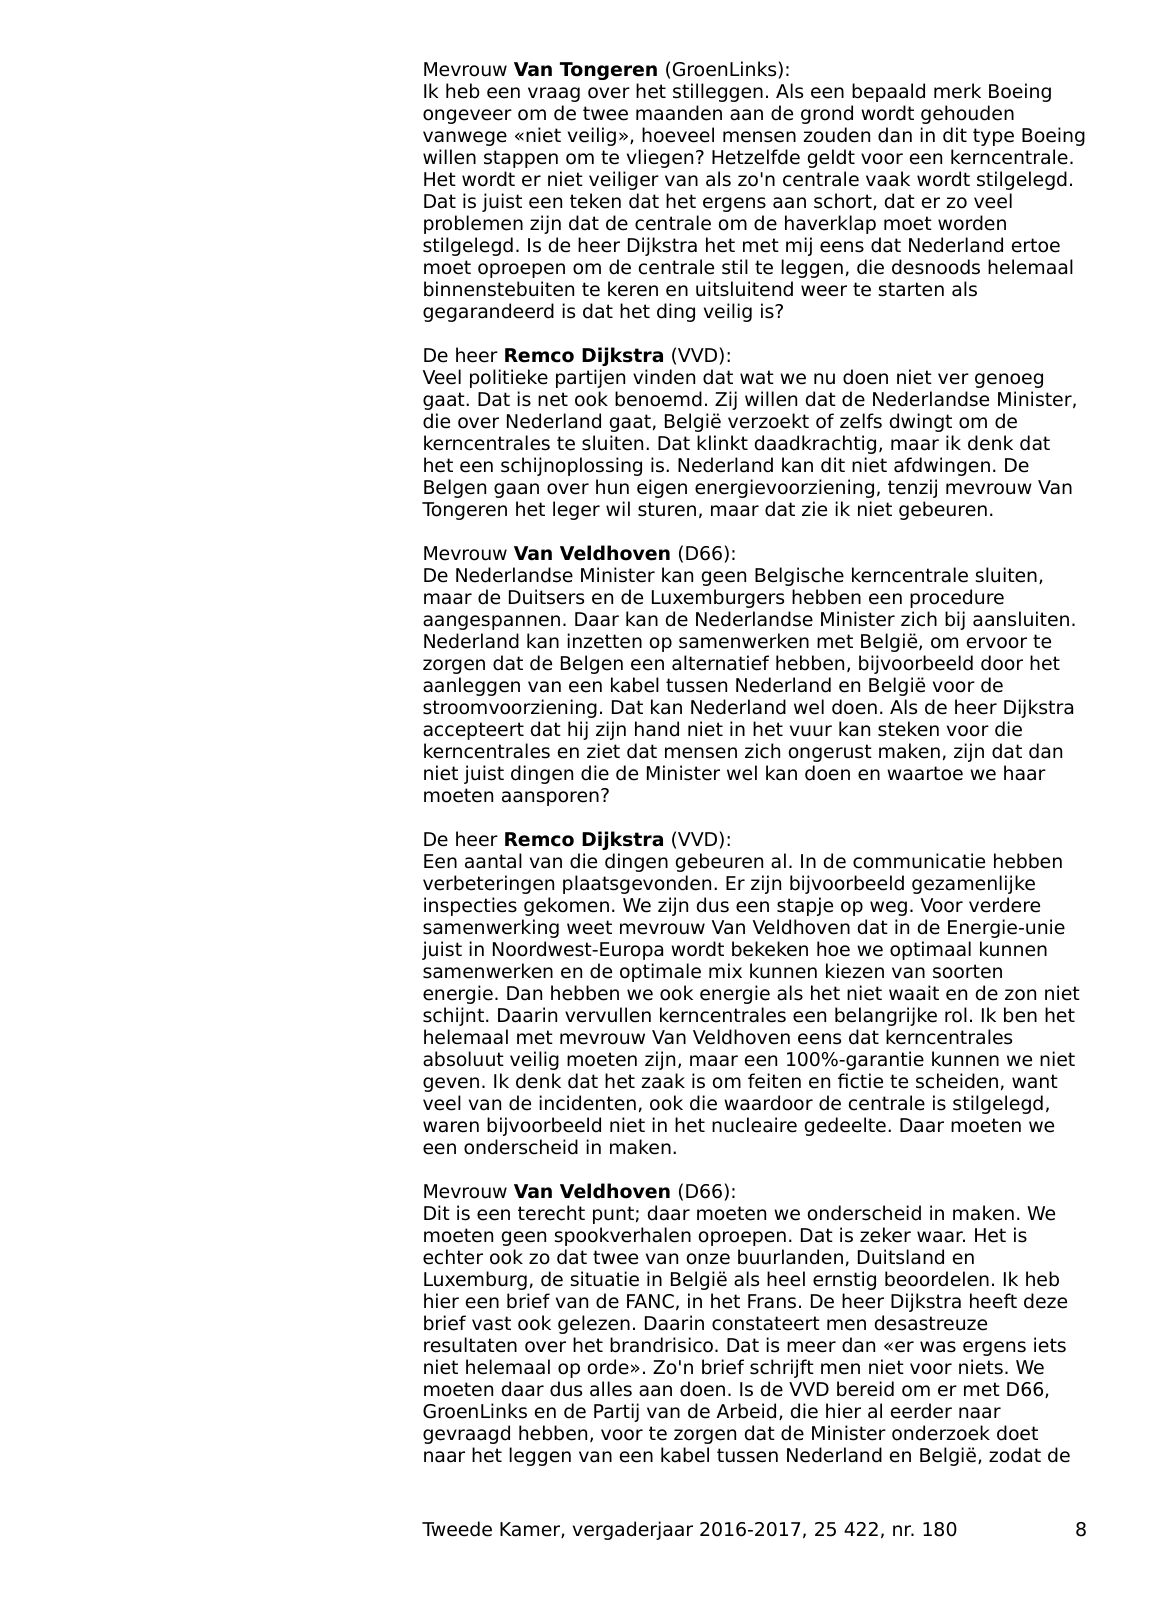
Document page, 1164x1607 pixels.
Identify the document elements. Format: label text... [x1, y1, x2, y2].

text De Nederlandse Minister kan geen Belgische kerncentrale sluiten, maar de Duitsers en de Luxemburgers hebben een procedure aangespannen. Daar kan de Nederlandse Minister zich bij aansluiten. Nederland kan inzetten op samenwerken met België, om ervoor te zorgen dat de Belgen een alternatief hebben, bijvoorbeeld door het aanleggen van een kabel tussen Nederland en België voor de stroomvoorziening. Dat kan Nederland wel doen. Als de heer Dijkstra accepteert dat hij zijn hand niet in het vuur kan steken voor die kerncentrales en ziet dat mensen zich ongerust maken, zijn dat dan niet juist dingen die de Minister wel kan doen en waartoe we haar moeten aansporen? [422, 565, 1087, 807]
text De heer Remco Dijkstra (VVD): [422, 345, 1087, 367]
text Een aantal van die dingen gebeuren al. In de communicatie hebben verbeteringen plaatsgevonden. Er zijn bijvoorbeeld gezamenlijke inspecties gekomen. We zijn dus een stapje op weg. Voor verdere samenwerking weet mevrouw Van Veldhoven dat in de Energie-unie juist in Noordwest-Europa wordt bekeken hoe we optimaal kunnen samenwerken en de optimale mix kunnen kiezen van soorten energie. Dan hebben we ook energie als het niet waait en de zon niet schijnt. Daarin vervullen kerncentrales een belangrijke rol. Ik ben het helemaal met mevrouw Van Veldhoven eens dat kerncentrales absoluut veilig moeten zijn, maar een 100%-garantie kunnen we niet geven. Ik denk dat het zaak is om feiten en fictie te scheiden, want veel van de incidenten, ook die waardoor de centrale is stilgelegd, waren bijvoorbeeld niet in het nucleaire gedeelte. Daar moeten we een onderscheid in maken. [422, 851, 1087, 1159]
text De heer Remco Dijkstra (VVD): [422, 829, 1087, 851]
text Mevrouw Van Tongeren (GroenLinks): [422, 59, 1087, 81]
text Veel politieke partijen vinden dat wat we nu doen niet ver genoeg gaat. Dat is net ook benoemd. Zij willen dat de Nederlandse Minister, die over Nederland gaat, België verzoekt of zelfs dwingt om de kerncentrales te sluiten. Dat klinkt daadkrachtig, maar ik denk dat het een schijnoplossing is. Nederland kan dit niet afdwingen. De Belgen gaan over hun eigen energievoorziening, tenzij mevrouw Van Tongeren het leger wil sturen, maar dat zie ik niet gebeuren. [422, 367, 1087, 521]
text Mevrouw Van Veldhoven (D66): [422, 1181, 1087, 1203]
text Dit is een terecht punt; daar moeten we onderscheid in maken. We moeten geen spookverhalen oproepen. Dat is zeker waar. Het is echter ook zo dat twee van onze buurlanden, Duitsland en Luxemburg, de situatie in België als heel ernstig beoordelen. Ik heb hier een brief van de FANC, in het Frans. De heer Dijkstra heeft deze brief vast ook gelezen. Daarin constateert men desastreuze resultaten over het brandrisico. Dat is meer dan «er was ergens iets niet helemaal op orde». Zo'n brief schrijft men niet voor niets. We moeten daar dus alles aan doen. Is de VVD bereid om er met D66, GroenLinks en de Partij van de Arbeid, die hier al eerder naar gevraagd hebben, voor te zorgen dat de Minister onderzoek doet naar het leggen van een kabel tussen Nederland en België, zodat de [422, 1203, 1087, 1467]
text Ik heb een vraag over het stilleggen. Als een bepaald merk Boeing ongeveer om de twee maanden aan de grond wordt gehouden vanwege «niet veilig», hoeveel mensen zouden dan in dit type Boeing willen stappen om te vliegen? Hetzelfde geldt voor een kerncentrale. Het wordt er niet veiliger van als zo'n centrale vaak wordt stilgelegd. Dat is juist een teken dat het ergens aan schort, dat er zo veel problemen zijn dat de centrale om de haverklap moet worden stilgelegd. Is de heer Dijkstra het met mij eens dat Nederland ertoe moet oproepen om de centrale stil te leggen, die desnoods helemaal binnenstebuiten te keren en uitsluitend weer te starten als gegarandeerd is dat het ding veilig is? [422, 81, 1087, 323]
text Mevrouw Van Veldhoven (D66): [422, 543, 1087, 565]
